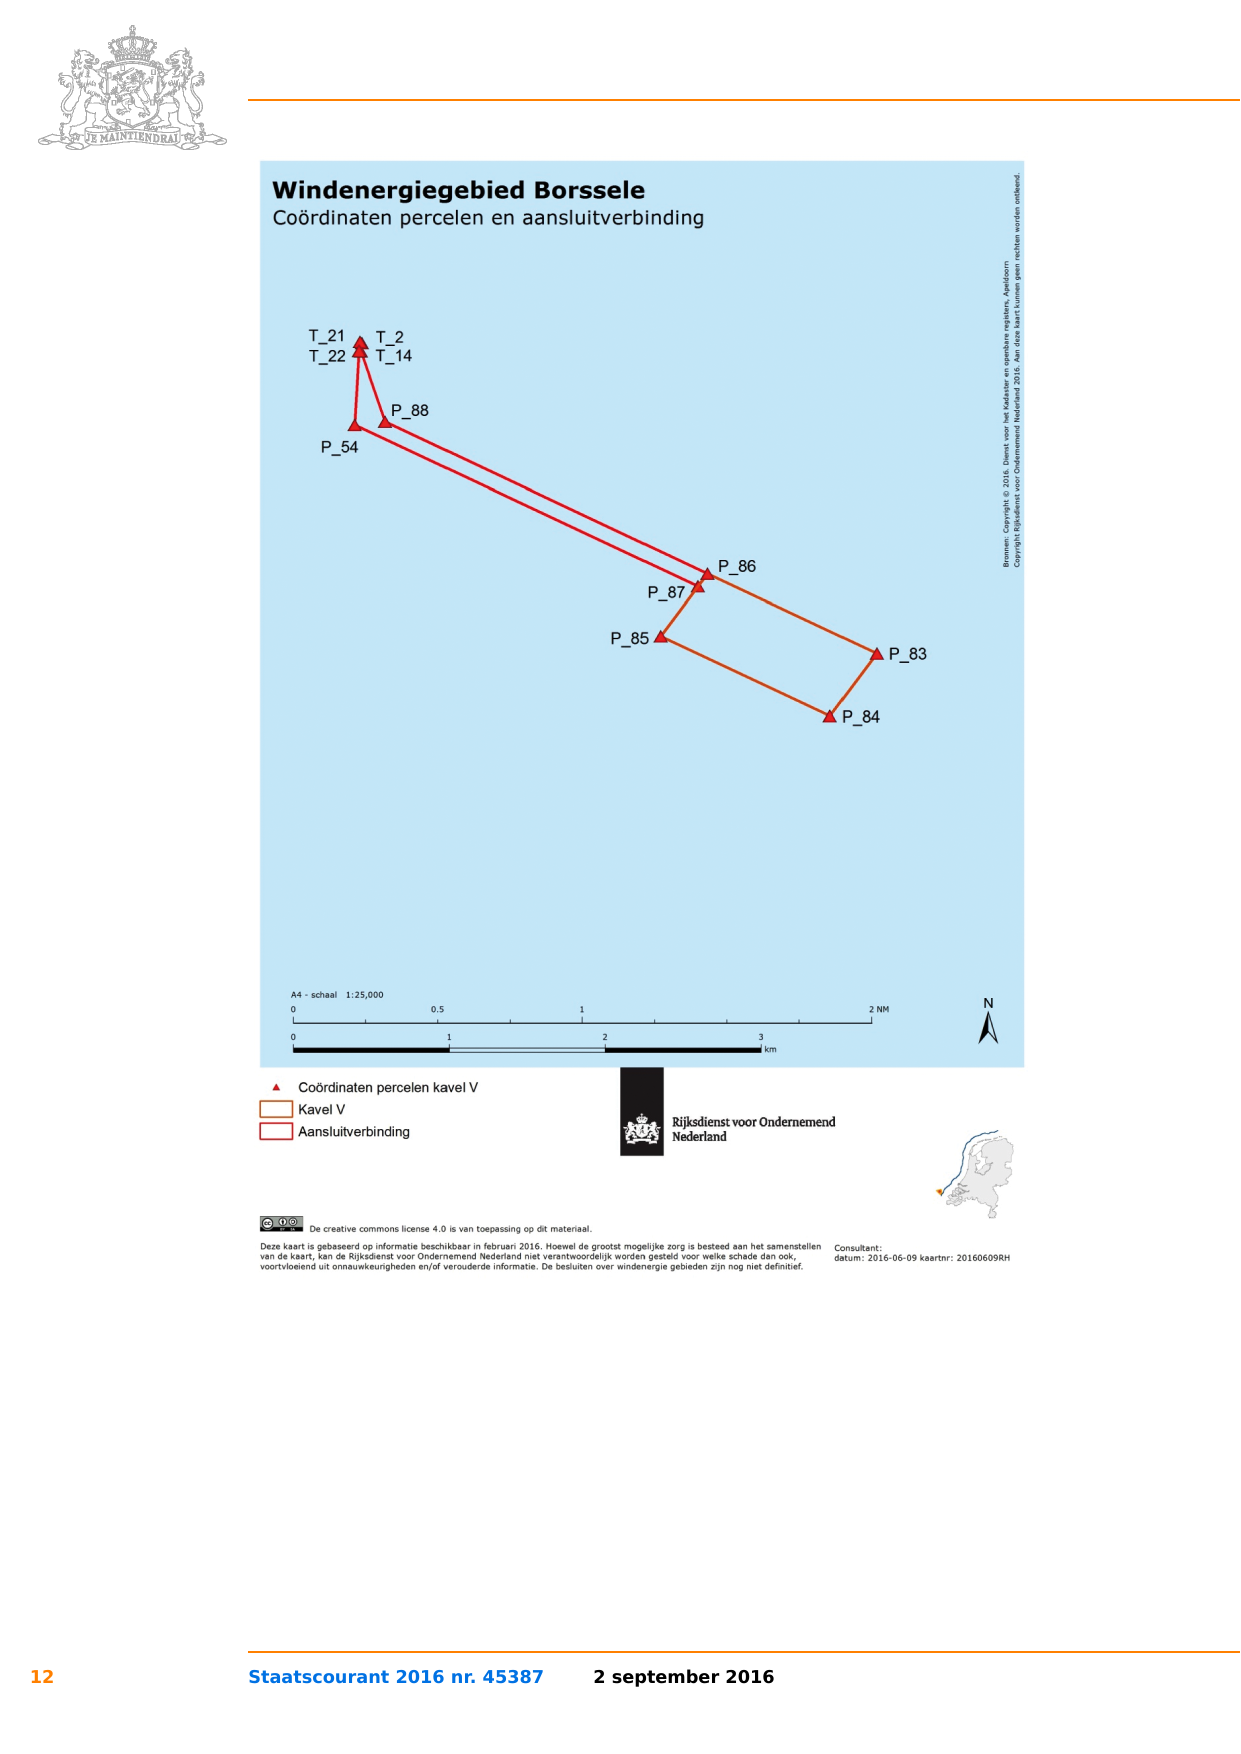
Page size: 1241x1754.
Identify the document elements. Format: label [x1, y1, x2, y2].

picture [248, 151, 1040, 1280]
picture [38, 25, 227, 150]
